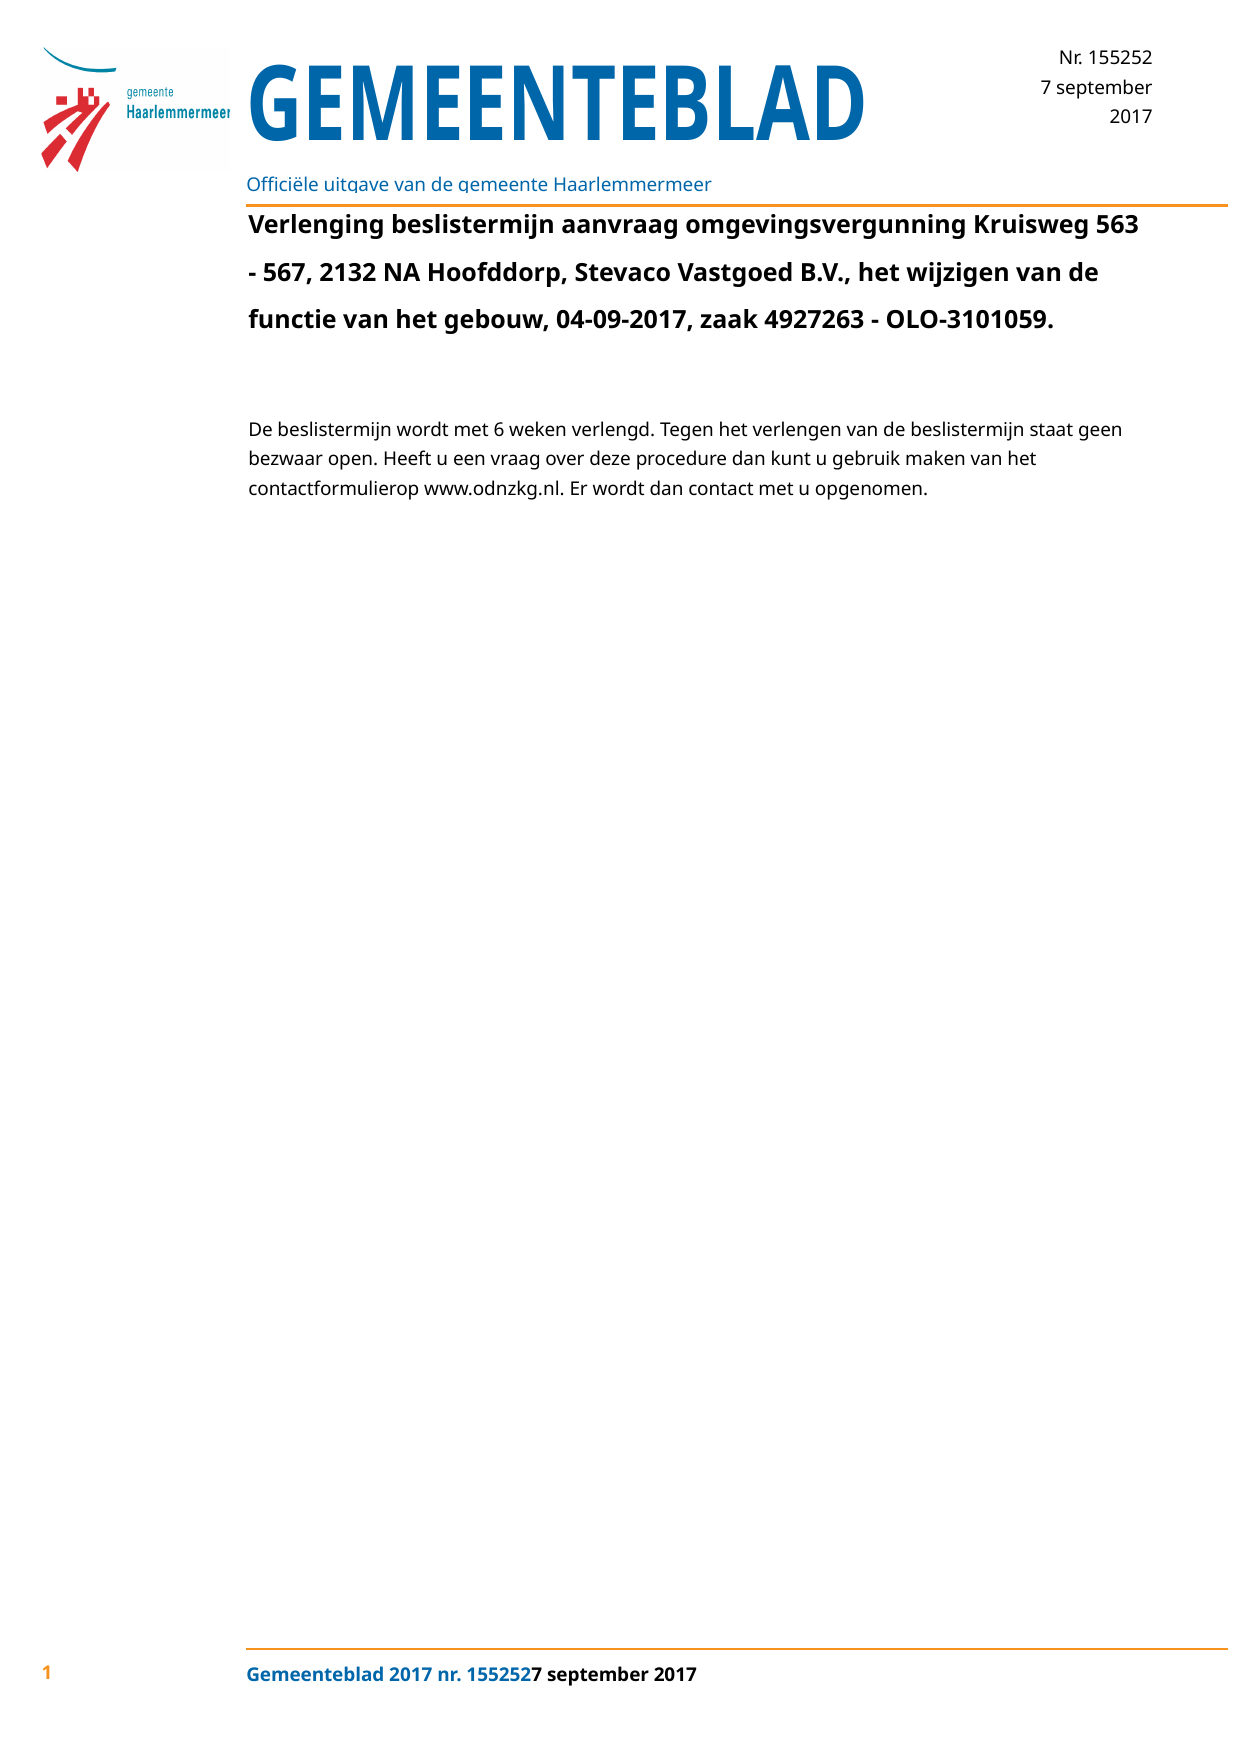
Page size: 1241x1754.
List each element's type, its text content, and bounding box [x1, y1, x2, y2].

picture [41, 47, 231, 172]
text Verlenging beslistermijn aanvraag omgevingsvergunning Kruisweg 563 - 567, 2132 NA Hoofddorp, Stevaco Vastgoed B.V., het wijzigen van de functie van het gebouw, 04-09-2017, zaak 4927263 - OLO-3101059. [248, 207, 1152, 336]
text De beslistermijn wordt met 6 weken verlengd. Tegen het verlengen van de beslistermijn staat geen bezwaar open. Heeft u een vraag over deze procedure dan kunt u gebruik maken van het contactformulierop www.odnzkg.nl. Er wordt dan contact met u opgenomen. [248, 416, 1152, 501]
